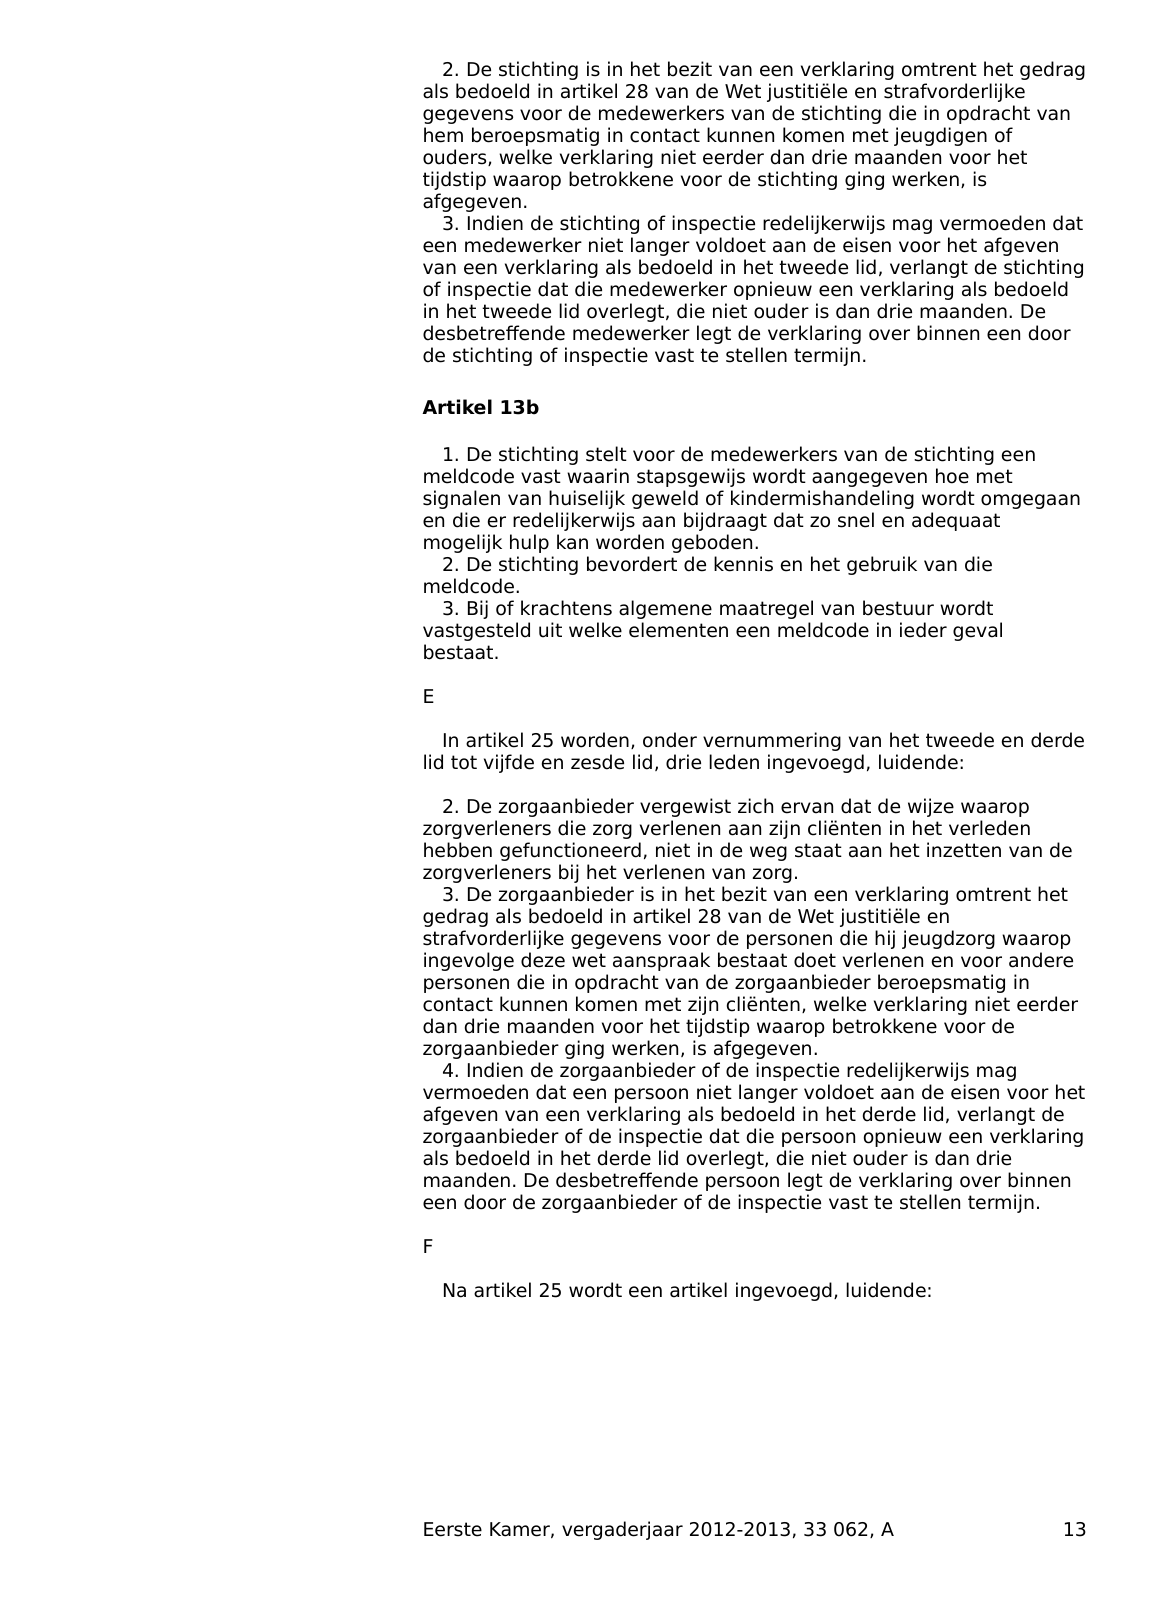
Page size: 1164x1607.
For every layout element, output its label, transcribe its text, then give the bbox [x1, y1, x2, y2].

text 2. De zorgaanbieder vergewist zich ervan dat de wijze waarop zorgverleners die zorg verlenen aan zijn cliënten in het verleden hebben gefunctioneerd, niet in de weg staat aan het inzetten van de zorgverleners bij het verlenen van zorg. [422, 796, 1087, 884]
text 3. Indien de stichting of inspectie redelijkerwijs mag vermoeden dat een medewerker niet langer voldoet aan de eisen voor het afgeven van een verklaring als bedoeld in het tweede lid, verlangt de stichting of inspectie dat die medewerker opnieuw een verklaring als bedoeld in het tweede lid overlegt, die niet ouder is dan drie maanden. De desbetreffende medewerker legt de verklaring over binnen een door de stichting of inspectie vast te stellen termijn. [422, 213, 1087, 367]
text 4. Indien de zorgaanbieder of de inspectie redelijkerwijs mag vermoeden dat een persoon niet langer voldoet aan de eisen voor het afgeven van een verklaring als bedoeld in het derde lid, verlangt de zorgaanbieder of de inspectie dat die persoon opnieuw een verklaring als bedoeld in het derde lid overlegt, die niet ouder is dan drie maanden. De desbetreffende persoon legt de verklaring over binnen een door de zorgaanbieder of de inspectie vast te stellen termijn. [422, 1060, 1087, 1214]
subtitle Artikel 13b [422, 397, 1087, 419]
text 3. De zorgaanbieder is in het bezit van een verklaring omtrent het gedrag als bedoeld in artikel 28 van de Wet justitiële en strafvorderlijke gegevens voor de personen die hij jeugdzorg waarop ingevolge deze wet aanspraak bestaat doet verlenen en voor andere personen die in opdracht van de zorgaanbieder beroepsmatig in contact kunnen komen met zijn cliënten, welke verklaring niet eerder dan drie maanden voor het tijdstip waarop betrokkene voor de zorgaanbieder ging werken, is afgegeven. [422, 884, 1087, 1060]
text 2. De stichting is in het bezit van een verklaring omtrent het gedrag als bedoeld in artikel 28 van de Wet justitiële en strafvorderlijke gegevens voor de medewerkers van de stichting die in opdracht van hem beroepsmatig in contact kunnen komen met jeugdigen of ouders, welke verklaring niet eerder dan drie maanden voor het tijdstip waarop betrokkene voor de stichting ging werken, is afgegeven. [422, 59, 1087, 213]
text F [422, 1236, 1087, 1258]
text 2. De stichting bevordert de kennis en het gebruik van die meldcode. [422, 554, 1087, 598]
text E [422, 686, 1087, 708]
text 1. De stichting stelt voor de medewerkers van de stichting een meldcode vast waarin stapsgewijs wordt aangegeven hoe met signalen van huiselijk geweld of kindermishandeling wordt omgegaan en die er redelijkerwijs aan bijdraagt dat zo snel en adequaat mogelijk hulp kan worden geboden. [422, 444, 1087, 554]
text Na artikel 25 wordt een artikel ingevoegd, luidende: [422, 1280, 1087, 1302]
text 3. Bij of krachtens algemene maatregel van bestuur wordt vastgesteld uit welke elementen een meldcode in ieder geval bestaat. [422, 598, 1087, 663]
text In artikel 25 worden, onder vernummering van het tweede en derde lid tot vijfde en zesde lid, drie leden ingevoegd, luidende: [422, 730, 1087, 774]
